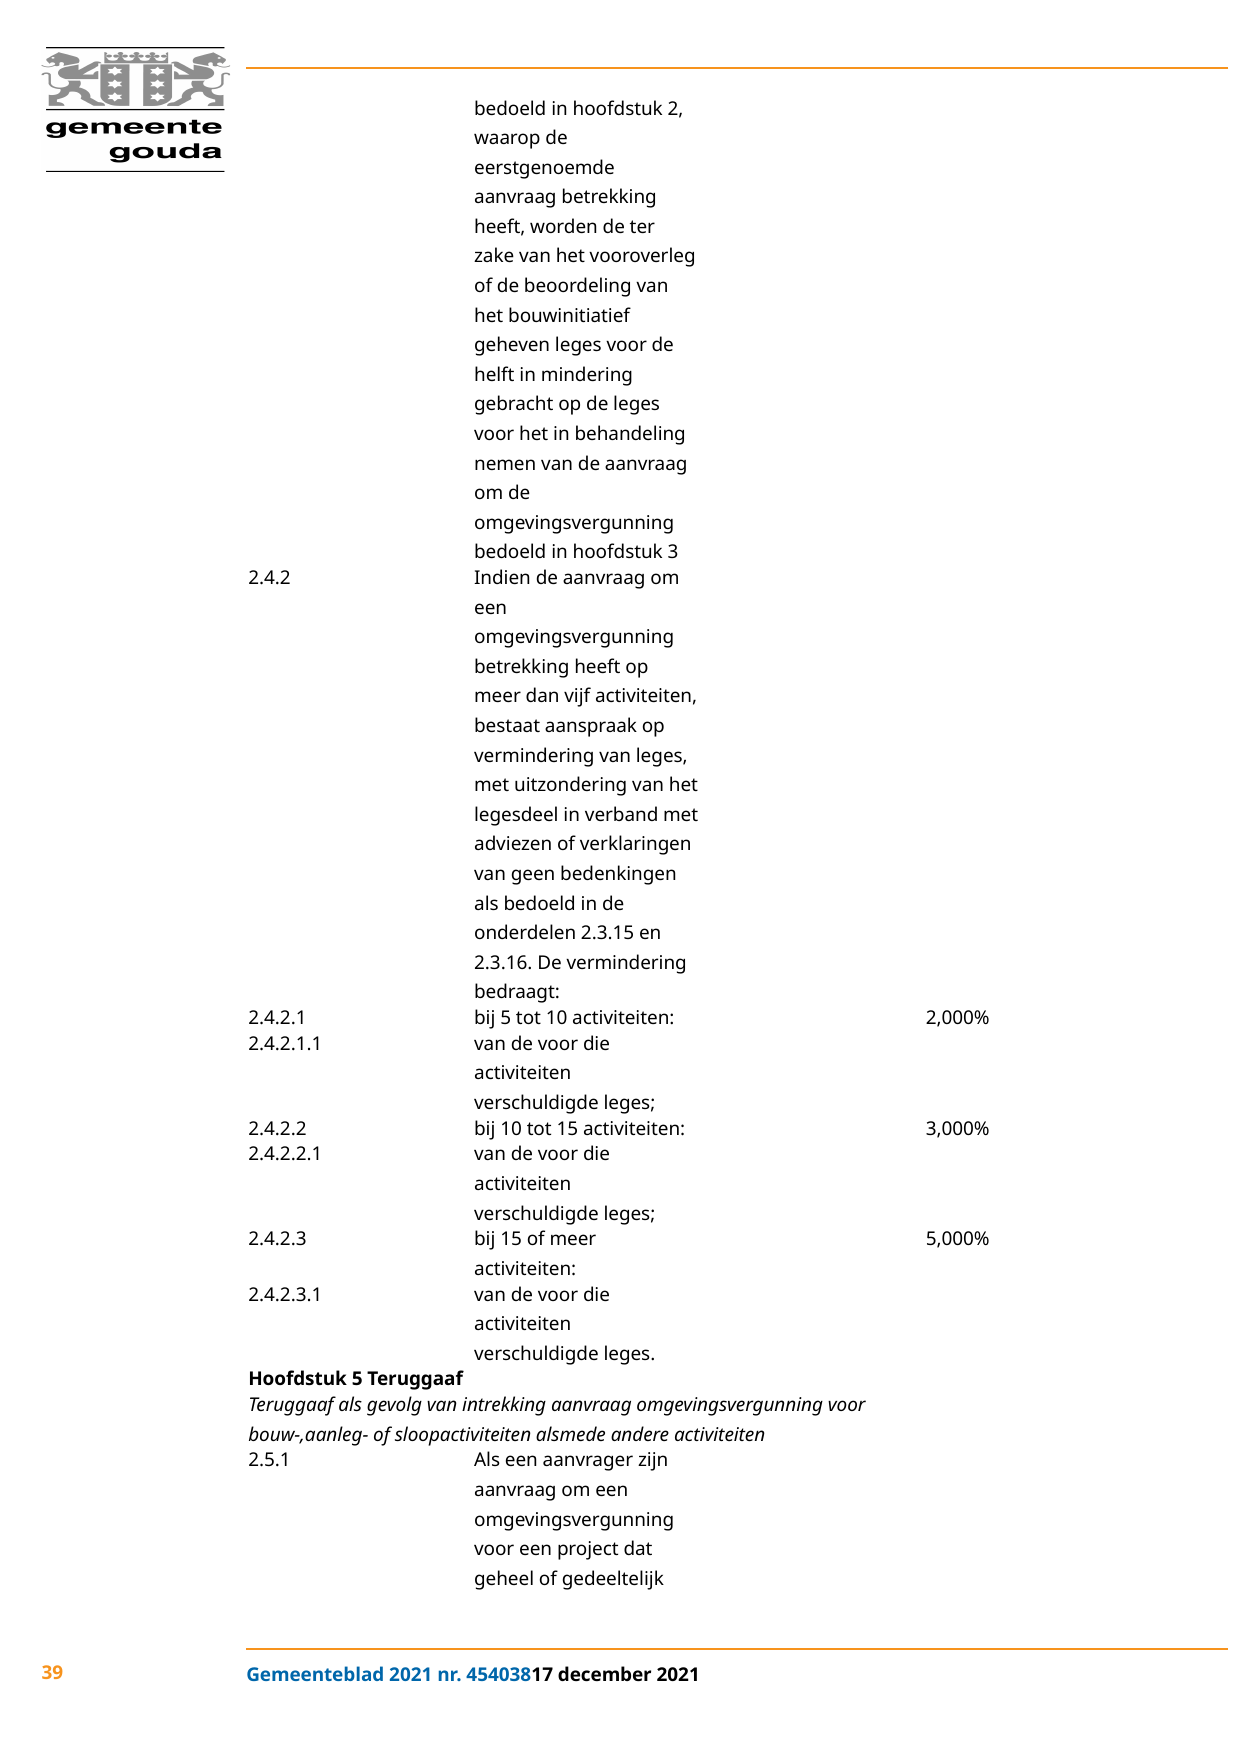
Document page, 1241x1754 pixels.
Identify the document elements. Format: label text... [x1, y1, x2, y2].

table_cell [700, 1225, 926, 1281]
table_cell 2.4.2.3.1 [248, 1281, 474, 1366]
table_cell [248, 95, 474, 564]
picture [41, 47, 231, 172]
table_cell [700, 1115, 926, 1141]
table_cell 2.5.1 [248, 1447, 474, 1591]
table_cell [700, 1004, 926, 1030]
table_cell [926, 1391, 1152, 1447]
table_cell [700, 1030, 926, 1115]
table_cell 2.4.2.1 [248, 1004, 474, 1030]
table_cell [926, 1281, 1152, 1366]
table_cell bij 10 tot 15 activiteiten: [474, 1115, 700, 1141]
table_cell [700, 1447, 926, 1591]
table_cell 2.4.2.2.1 [248, 1141, 474, 1225]
table_cell [700, 1141, 926, 1225]
table_cell [700, 1281, 926, 1366]
table_cell [926, 1141, 1152, 1225]
table_cell 2.4.2 [248, 564, 474, 1004]
table_cell [926, 1030, 1152, 1115]
table_cell 2.4.2.1.1 [248, 1030, 474, 1115]
table_cell bij 15 of meer activiteiten: [474, 1225, 700, 1281]
table_cell Indien de aanvraag om een omgevingsvergunning betrekking heeft op meer dan vijf activiteiten, bestaat aanspraak op vermindering van leges, met uitzondering van het legesdeel in verband met adviezen of verklaringen van geen bedenkingen als bedoeld in de onderdelen 2.3.15 en 2.3.16. De vermindering bedraagt: [474, 564, 700, 1004]
table_cell van de voor die activiteiten verschuldigde leges. [474, 1281, 700, 1366]
table_cell van de voor die activiteiten verschuldigde leges; [474, 1030, 700, 1115]
table_cell [926, 564, 1152, 1004]
table_cell [700, 95, 926, 564]
table_cell bedoeld in hoofdstuk 2, waarop de eerstgenoemde aanvraag betrekking heeft, worden de ter zake van het vooroverleg of de beoordeling van het bouwinitiatief geheven leges voor de helft in mindering gebracht op de leges voor het in behandeling nemen van de aanvraag om de omgevingsvergunning bedoeld in hoofdstuk 3 [474, 95, 700, 564]
table_cell 2,000% [926, 1004, 1152, 1030]
table_cell [926, 95, 1152, 564]
table_cell [700, 564, 926, 1004]
table_cell 3,000% [926, 1115, 1152, 1141]
table_cell 2.4.2.3 [248, 1225, 474, 1281]
table_cell Hoofdstuk 5 Teruggaaf [248, 1366, 1152, 1391]
table_cell Als een aanvrager zijn aanvraag om een omgevingsvergunning voor een project dat geheel of gedeeltelijk [474, 1447, 700, 1591]
table_cell Teruggaaf als gevolg van intrekking aanvraag omgevingsvergunning voor bouw-,aanleg- of sloopactiviteiten alsmede andere activiteiten [248, 1391, 926, 1447]
table_cell van de voor die activiteiten verschuldigde leges; [474, 1141, 700, 1225]
table_cell 5,000% [926, 1225, 1152, 1281]
table_cell bij 5 tot 10 activiteiten: [474, 1004, 700, 1030]
table_cell 2.4.2.2 [248, 1115, 474, 1141]
table_cell [926, 1447, 1152, 1591]
